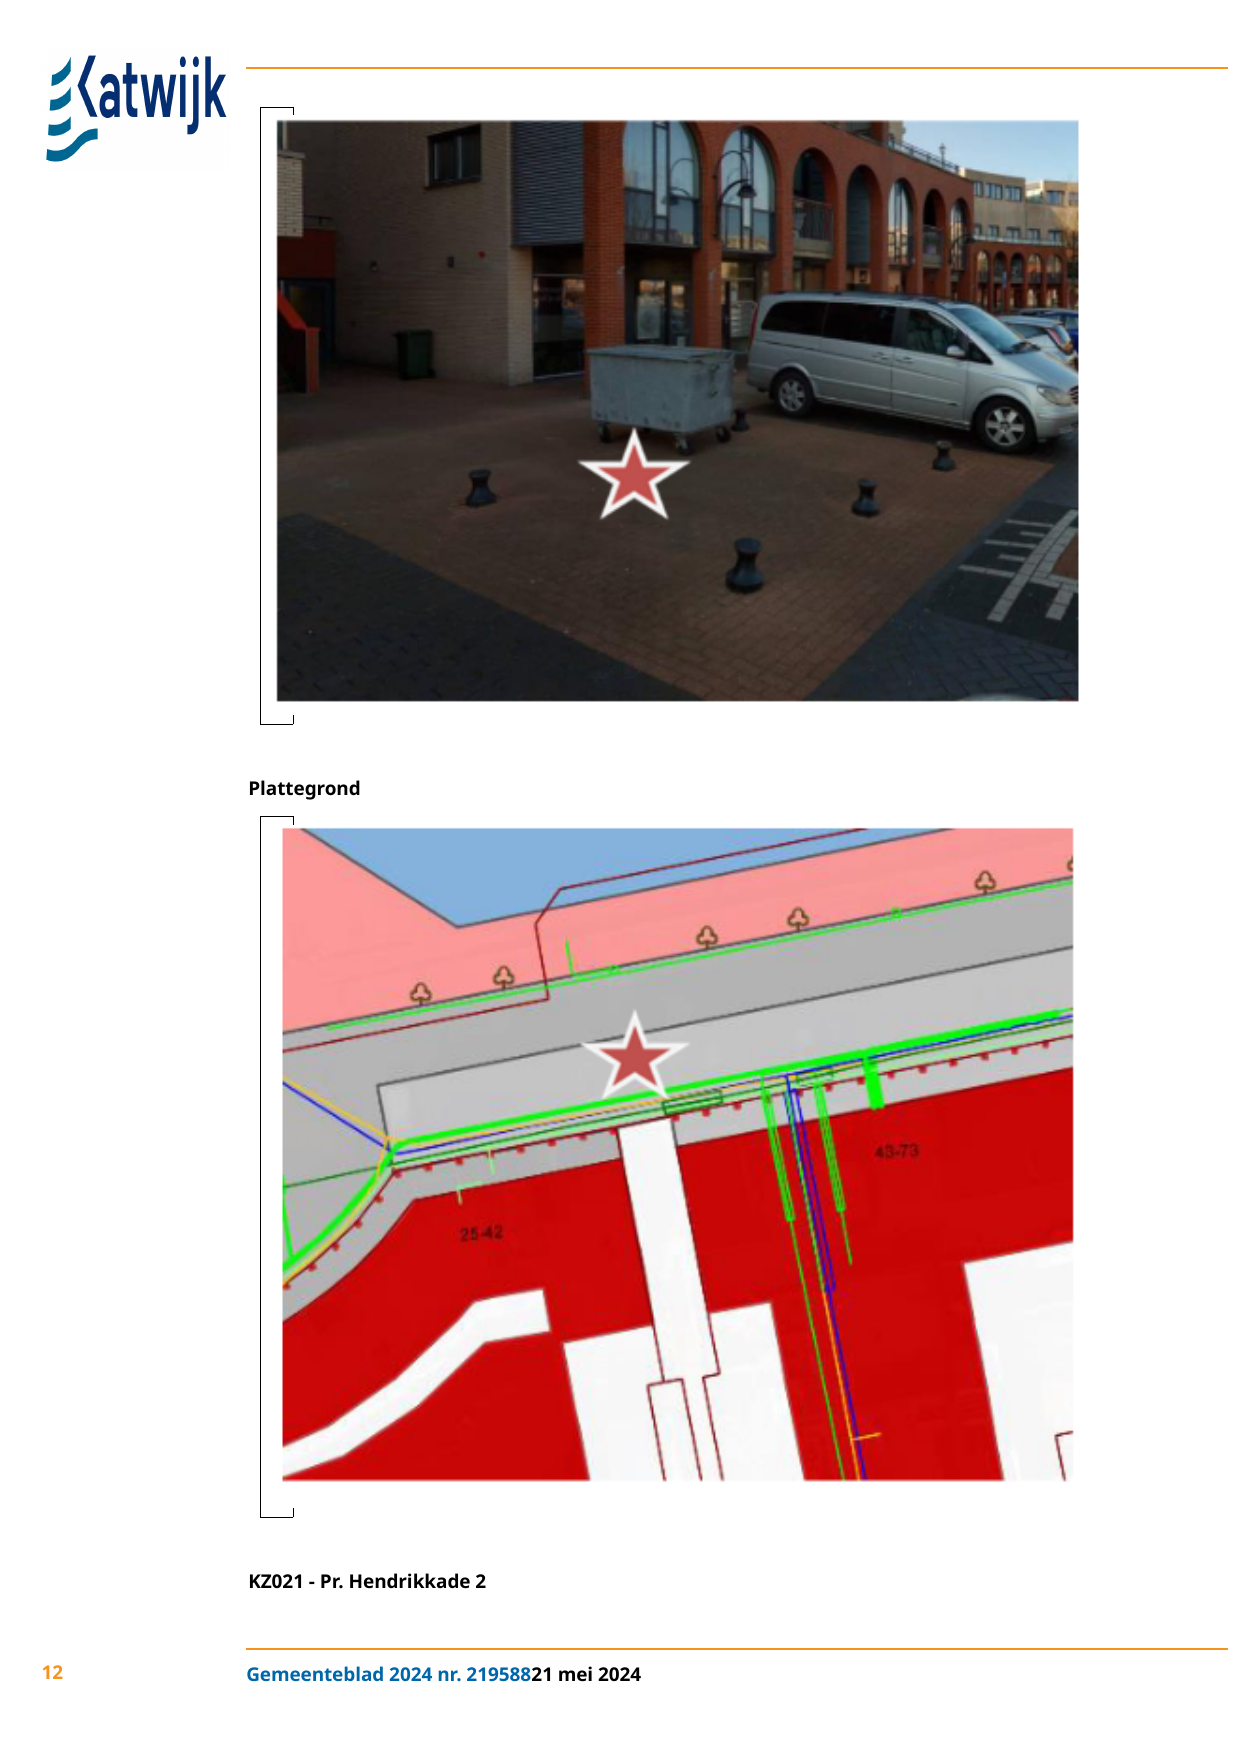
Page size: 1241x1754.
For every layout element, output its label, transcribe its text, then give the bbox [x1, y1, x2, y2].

text Plattegrond [248, 775, 1152, 801]
picture [268, 115, 1096, 715]
text KZ021 - Pr. Hendrikkade 2 [248, 1568, 1152, 1594]
picture [41, 47, 231, 172]
picture [268, 825, 1096, 1508]
